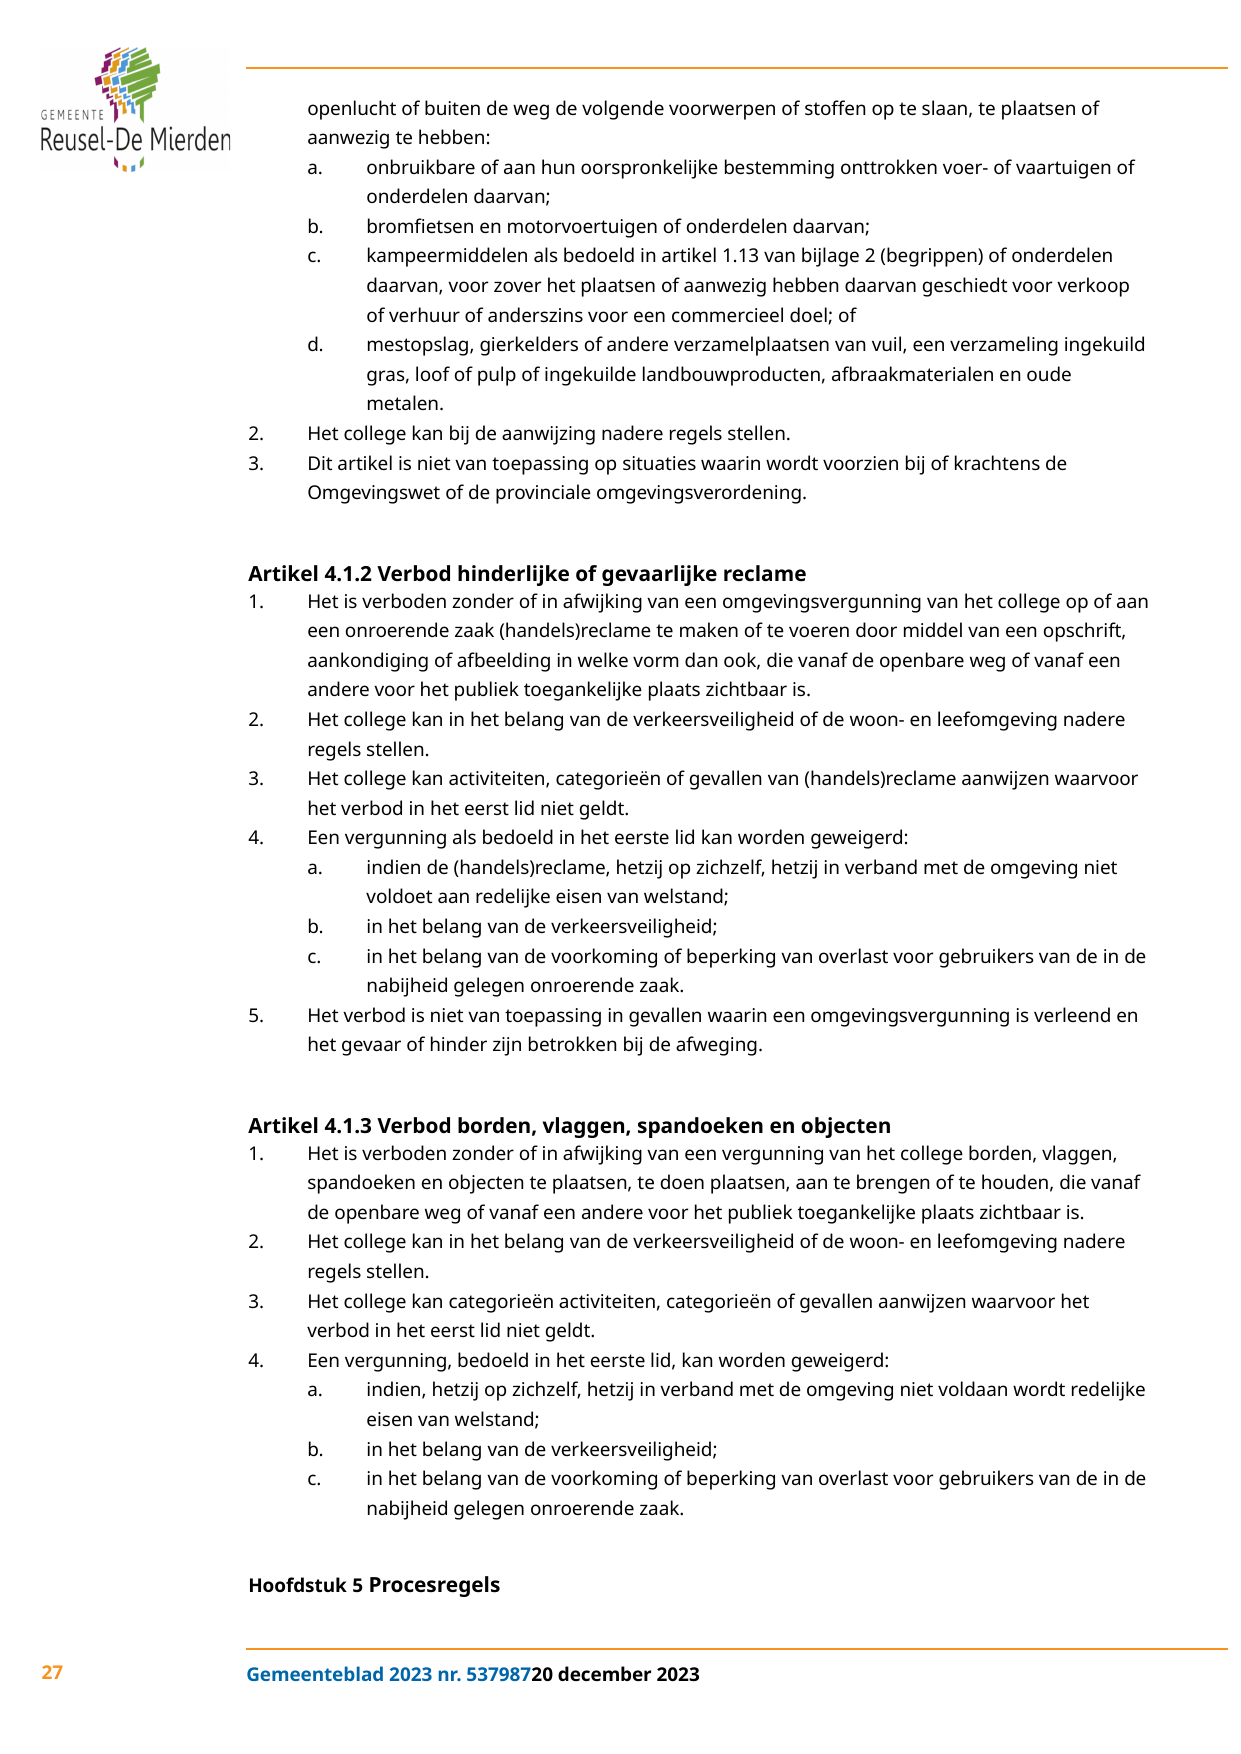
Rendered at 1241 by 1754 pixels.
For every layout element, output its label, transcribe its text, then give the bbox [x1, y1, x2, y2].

list Het college kan bij de aanwijzing nadere regels stellen. [248, 420, 1152, 446]
text Hoofdstuk 5 Procesregels [248, 1570, 1152, 1599]
list bromfietsen en motorvoertuigen of onderdelen daarvan; [307, 213, 1152, 239]
list Een vergunning als bedoeld in het eerste lid kan worden geweigerd: [248, 824, 1152, 850]
text Artikel 4.1.3 Verbod borden, vlaggen, spandoeken en objecten [248, 1112, 1152, 1140]
list Een vergunning, bedoeld in het eerste lid, kan worden geweigerd: [248, 1347, 1152, 1373]
list Het college kan activiteiten, categorieën of gevallen van (handels)reclame aanwijzen waarvoor het verbod in het eerst lid niet geldt. [248, 765, 1152, 821]
list kampeermiddelen als bedoeld in artikel 1.13 van bijlage 2 (begrippen) of onderdelen daarvan, voor zover het plaatsen of aanwezig hebben daarvan geschiedt voor verkoop of verhuur of anderszins voor een commercieel doel; of [307, 243, 1152, 328]
list Het verbod is niet van toepassing in gevallen waarin een omgevingsvergunning is verleend en het gevaar of hinder zijn betrokken bij de afweging. [248, 1002, 1152, 1057]
list Het is verboden zonder of in afwijking van een vergunning van het college borden, vlaggen, spandoeken en objecten te plaatsen, te doen plaatsen, aan te brengen of te houden, die vanaf de openbare weg of vanaf een andere voor het publiek toegankelijke plaats zichtbaar is. [248, 1140, 1152, 1225]
list indien de (handels)reclame, hetzij op zichzelf, hetzij in verband met de omgeving niet voldoet aan redelijke eisen van welstand; [307, 854, 1152, 909]
list mestopslag, gierkelders of andere verzamelplaatsen van vuil, een verzameling ingekuild gras, loof of pulp of ingekuilde landbouwproducten, afbraakmaterialen en oude metalen. [307, 331, 1152, 416]
list openlucht of buiten de weg de volgende voorwerpen of stoffen op te slaan, te plaatsen of aanwezig te hebben: [248, 95, 1152, 150]
list in het belang van de verkeersveiligheid; [307, 1436, 1152, 1462]
list in het belang van de voorkoming of beperking van overlast voor gebruikers van de in de nabijheid gelegen onroerende zaak. [307, 943, 1152, 998]
list Het college kan in het belang van de verkeersveiligheid of de woon- en leefomgeving nadere regels stellen. [248, 706, 1152, 761]
list in het belang van de voorkoming of beperking van overlast voor gebruikers van de in de nabijheid gelegen onroerende zaak. [307, 1465, 1152, 1521]
list indien, hetzij op zichzelf, hetzij in verband met de omgeving niet voldaan wordt redelijke eisen van welstand; [307, 1377, 1152, 1432]
list Dit artikel is niet van toepassing op situaties waarin wordt voorzien bij of krachtens de Omgevingswet of de provinciale omgevingsverordening. [248, 450, 1152, 505]
list Het is verboden zonder of in afwijking van een omgevingsvergunning van het college op of aan een onroerende zaak (handels)reclame te maken of te voeren door middel van een opschrift, aankondiging of afbeelding in welke vorm dan ook, die vanaf de openbare weg of vanaf een andere voor het publiek toegankelijke plaats zichtbaar is. [248, 588, 1152, 702]
text Artikel 4.1.2 Verbod hinderlijke of gevaarlijke reclame [248, 559, 1152, 588]
list Het college kan in het belang van de verkeersveiligheid of de woon- en leefomgeving nadere regels stellen. [248, 1229, 1152, 1284]
list in het belang van de verkeersveiligheid; [307, 913, 1152, 939]
picture [41, 47, 231, 172]
list onbruikbare of aan hun oorspronkelijke bestemming onttrokken voer- of vaartuigen of onderdelen daarvan; [307, 154, 1152, 209]
list Het college kan categorieën activiteiten, categorieën of gevallen aanwijzen waarvoor het verbod in het eerst lid niet geldt. [248, 1288, 1152, 1343]
